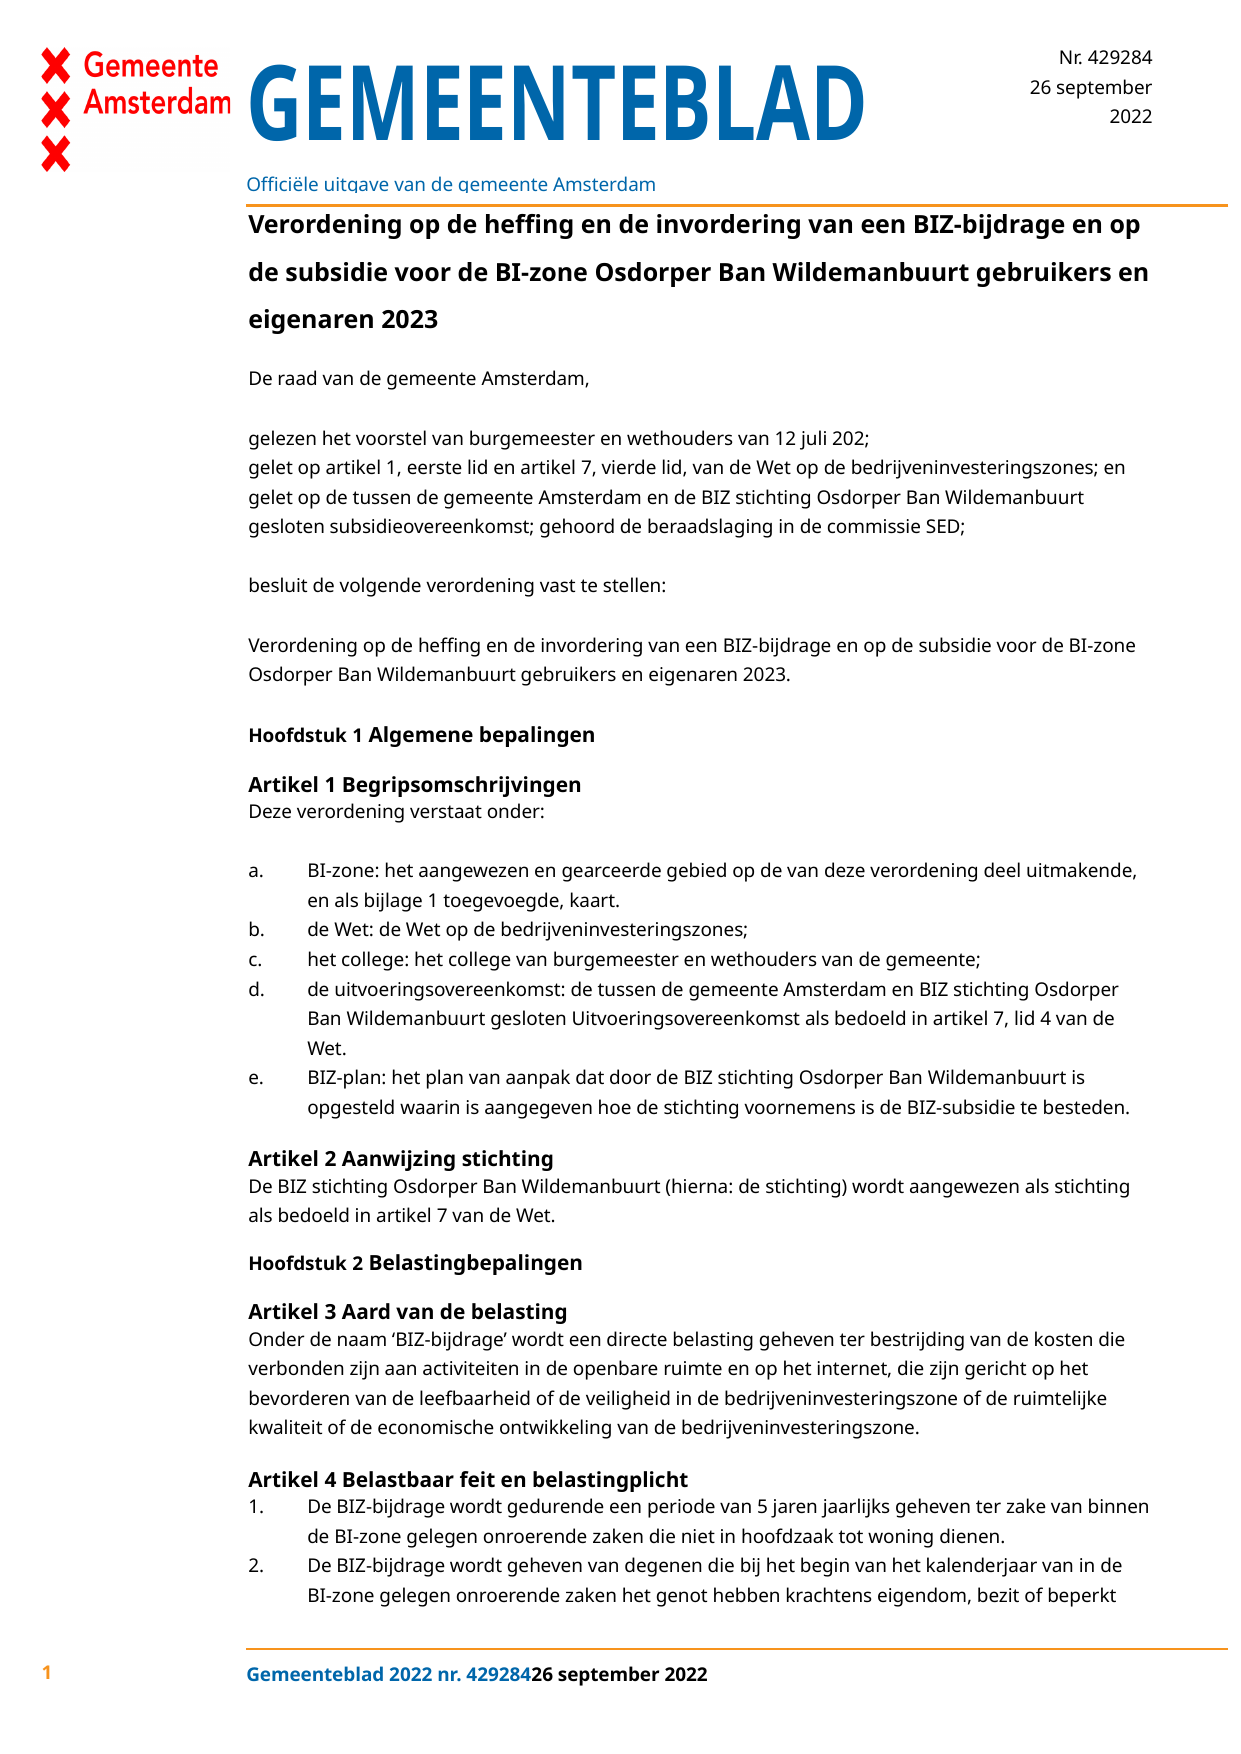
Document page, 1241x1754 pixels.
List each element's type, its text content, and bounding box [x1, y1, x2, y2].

list BI-zone: het aangewezen en gearceerde gebied op de van deze verordening deel uitmakende, en als bijlage 1 toegevoegde, kaart. [248, 857, 1152, 913]
text De raad van de gemeente Amsterdam, [248, 366, 1152, 391]
text Hoofdstuk 2 Belastingbepalingen [248, 1248, 1152, 1277]
text Artikel 2 Aanwijzing stichting [248, 1144, 1152, 1173]
list het college: het college van burgemeester en wethouders van de gemeente; [248, 946, 1152, 972]
list de uitvoeringsovereenkomst: de tussen de gemeente Amsterdam en BIZ stichting Osdorper Ban Wildemanbuurt gesloten Uitvoeringsovereenkomst als bedoeld in artikel 7, lid 4 van de Wet. [248, 976, 1152, 1061]
text gelezen het voorstel van burgemeester en wethouders van 12 juli 202; [248, 425, 1152, 450]
text Artikel 1 Begripsomschrijvingen [248, 770, 1152, 798]
list de Wet: de Wet op de bedrijveninvesteringszones; [248, 917, 1152, 942]
text De BIZ stichting Osdorper Ban Wildemanbuurt (hierna: de stichting) wordt aangewezen als stichting als bedoeld in artikel 7 van de Wet. [248, 1173, 1152, 1228]
list De BIZ-bijdrage wordt geheven van degenen die bij het begin van het kalenderjaar van in de BI-zone gelegen onroerende zaken het genot hebben krachtens eigendom, bezit of beperkt [248, 1553, 1152, 1608]
text Artikel 4 Belastbaar feit en belastingplicht [248, 1465, 1152, 1493]
text Hoofdstuk 1 Algemene bepalingen [248, 721, 1152, 749]
text Verordening op de heffing en de invordering van een BIZ-bijdrage en op de subsidie voor de BI-zone Osdorper Ban Wildemanbuurt gebruikers en eigenaren 2023. [248, 632, 1152, 687]
text Verordening op de heffing en de invordering van een BIZ-bijdrage en op de subsidie voor de BI-zone Osdorper Ban Wildemanbuurt gebruikers en eigenaren 2023 [248, 207, 1152, 336]
text besluit de volgende verordening vast te stellen: [248, 573, 1152, 598]
text Artikel 3 Aard van de belasting [248, 1297, 1152, 1326]
text Deze verordening verstaat onder: [248, 798, 1152, 824]
picture [41, 47, 231, 172]
list De BIZ-bijdrage wordt gedurende een periode van 5 jaren jaarlijks geheven ter zake van binnen de BI-zone gelegen onroerende zaken die niet in hoofdzaak tot woning dienen. [248, 1493, 1152, 1549]
text gelet op artikel 1, eerste lid en artikel 7, vierde lid, van de Wet op de bedrijveninvesteringszones; en gelet op de tussen de gemeente Amsterdam en de BIZ stichting Osdorper Ban Wildemanbuurt gesloten subsidieovereenkomst; gehoord de beraadslaging in de commissie SED; [248, 454, 1152, 539]
text Onder de naam ‘BIZ-bijdrage’ wordt een directe belasting geheven ter bestrijding van de kosten die verbonden zijn aan activiteiten in de openbare ruimte en op het internet, die zijn gericht op het bevorderen van de leefbaarheid of de veiligheid in de bedrijveninvesteringszone of de ruimtelijke kwaliteit of de economische ontwikkeling van de bedrijveninvesteringszone. [248, 1326, 1152, 1440]
list BIZ-plan: het plan van aanpak dat door de BIZ stichting Osdorper Ban Wildemanbuurt is opgesteld waarin is aangegeven hoe de stichting voornemens is de BIZ-subsidie te besteden. [248, 1064, 1152, 1120]
